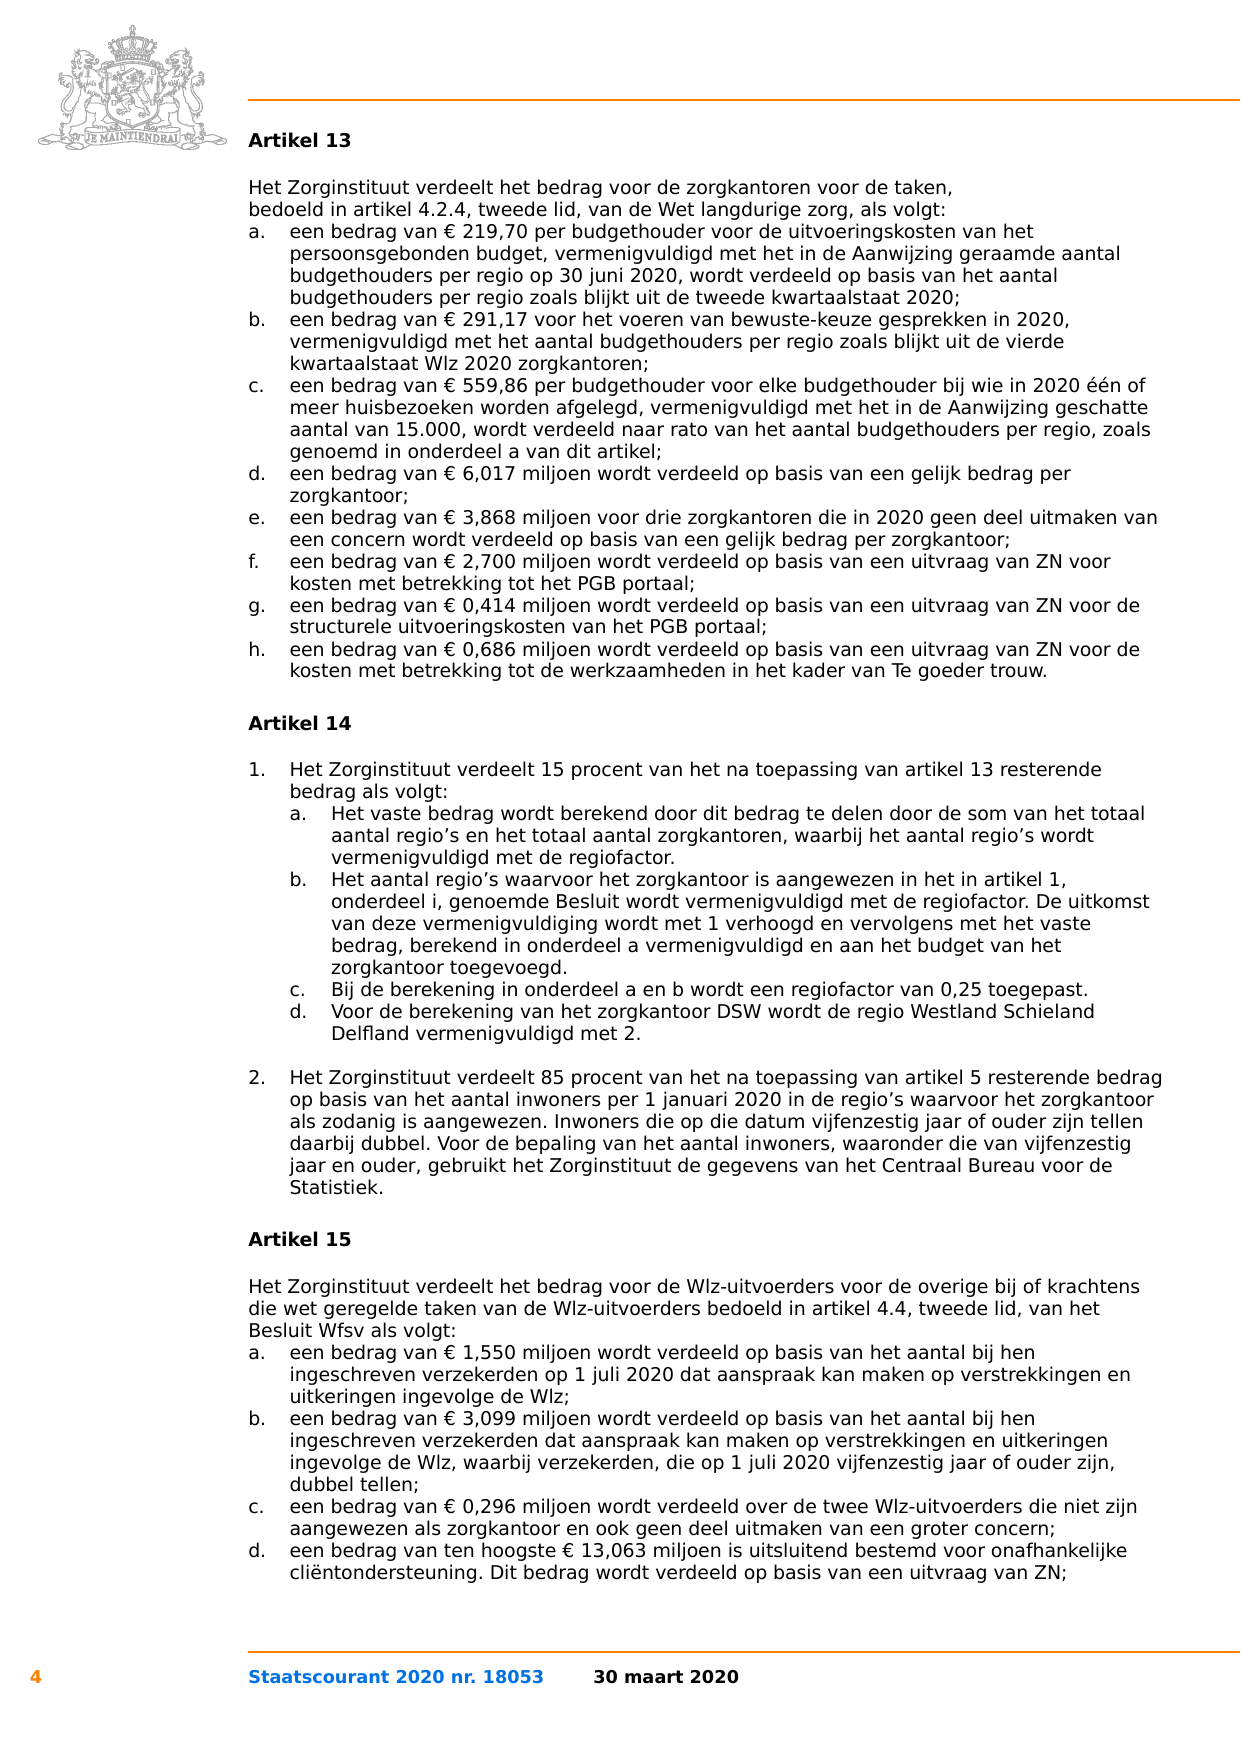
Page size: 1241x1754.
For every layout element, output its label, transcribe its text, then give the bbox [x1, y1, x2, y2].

text d. een bedrag van ten hoogste € 13,063 miljoen is uitsluitend bestemd voor onafhankelijke cliëntondersteuning. Dit bedrag wordt verdeeld op basis van een uitvraag van ZN; [248, 1539, 1163, 1583]
text Het Zorginstituut verdeelt het bedrag voor de zorgkantoren voor de taken, [248, 177, 1163, 199]
text 2. Het Zorginstituut verdeelt 85 procent van het na toepassing van artikel 5 resterende bedrag op basis van het aantal inwoners per 1 januari 2020 in de regio’s waarvoor het zorgkantoor als zodanig is aangewezen. Inwoners die op die datum vijfenzestig jaar of ouder zijn tellen daarbij dubbel. Voor de bepaling van het aantal inwoners, waaronder die van vijfenzestig jaar en ouder, gebruikt het Zorginstituut de gegevens van het Centraal Bureau voor de Statistiek. [248, 1067, 1163, 1199]
text c. Bij de berekening in onderdeel a en b wordt een regiofactor van 0,25 toegepast. [289, 979, 1163, 1001]
subtitle Artikel 13 [248, 130, 1163, 152]
text b. Het aantal regio’s waarvoor het zorgkantoor is aangewezen in het in artikel 1, onderdeel i, genoemde Besluit wordt vermenigvuldigd met de regiofactor. De uitkomst van deze vermenigvuldiging wordt met 1 verhoogd en vervolgens met het vaste bedrag, berekend in onderdeel a vermenigvuldigd en aan het budget van het zorgkantoor toegevoegd. [289, 869, 1163, 979]
text c. een bedrag van € 559,86 per budgethouder voor elke budgethouder bij wie in 2020 één of meer huisbezoeken worden afgelegd, vermenigvuldigd met het in de Aanwijzing geschatte aantal van 15.000, wordt verdeeld naar rato van het aantal budgethouders per regio, zoals genoemd in onderdeel a van dit artikel; [248, 375, 1163, 463]
text a. Het vaste bedrag wordt berekend door dit bedrag te delen door de som van het totaal aantal regio’s en het totaal aantal zorgkantoren, waarbij het aantal regio’s wordt vermenigvuldigd met de regiofactor. [289, 803, 1163, 869]
text d. een bedrag van € 6,017 miljoen wordt verdeeld op basis van een gelijk bedrag per zorgkantoor; [248, 463, 1163, 507]
text c. een bedrag van € 0,296 miljoen wordt verdeeld over de twee Wlz-uitvoerders die niet zijn aangewezen als zorgkantoor en ook geen deel uitmaken van een groter concern; [248, 1496, 1163, 1539]
text a. een bedrag van € 219,70 per budgethouder voor de uitvoeringskosten van het persoonsgebonden budget, vermenigvuldigd met het in de Aanwijzing geraamde aantal budgethouders per regio op 30 juni 2020, wordt verdeeld op basis van het aantal budgethouders per regio zoals blijkt uit de tweede kwartaalstaat 2020; [248, 221, 1163, 309]
text Het Zorginstituut verdeelt het bedrag voor de Wlz-uitvoerders voor de overige bij of krachtens die wet geregelde taken van de Wlz-uitvoerders bedoeld in artikel 4.4, tweede lid, van het Besluit Wfsv als volgt: [248, 1276, 1163, 1342]
picture [38, 25, 227, 150]
subtitle Artikel 15 [248, 1229, 1163, 1251]
subtitle Artikel 14 [248, 712, 1163, 734]
text b. een bedrag van € 3,099 miljoen wordt verdeeld op basis van het aantal bij hen ingeschreven verzekerden dat aanspraak kan maken op verstrekkingen en uitkeringen ingevolge de Wlz, waarbij verzekerden, die op 1 juli 2020 vijfenzestig jaar of ouder zijn, dubbel tellen; [248, 1408, 1163, 1496]
text bedoeld in artikel 4.2.4, tweede lid, van de Wet langdurige zorg, als volgt: [248, 199, 1163, 221]
text g. een bedrag van € 0,414 miljoen wordt verdeeld op basis van een uitvraag van ZN voor de structurele uitvoeringskosten van het PGB portaal; [248, 594, 1163, 638]
text 1. Het Zorginstituut verdeelt 15 procent van het na toepassing van artikel 13 resterende bedrag als volgt: [248, 759, 1163, 803]
text f. een bedrag van € 2,700 miljoen wordt verdeeld op basis van een uitvraag van ZN voor kosten met betrekking tot het PGB portaal; [248, 551, 1163, 594]
text d. Voor de berekening van het zorgkantoor DSW wordt de regio Westland Schieland Delfland vermenigvuldigd met 2. [289, 1001, 1163, 1045]
text h. een bedrag van € 0,686 miljoen wordt verdeeld op basis van een uitvraag van ZN voor de kosten met betrekking tot de werkzaamheden in het kader van Te goeder trouw. [248, 638, 1163, 682]
text a. een bedrag van € 1,550 miljoen wordt verdeeld op basis van het aantal bij hen ingeschreven verzekerden op 1 juli 2020 dat aanspraak kan maken op verstrekkingen en uitkeringen ingevolge de Wlz; [248, 1342, 1163, 1408]
text e. een bedrag van € 3,868 miljoen voor drie zorgkantoren die in 2020 geen deel uitmaken van een concern wordt verdeeld op basis van een gelijk bedrag per zorgkantoor; [248, 507, 1163, 551]
text b. een bedrag van € 291,17 voor het voeren van bewuste-keuze gesprekken in 2020, vermenigvuldigd met het aantal budgethouders per regio zoals blijkt uit de vierde kwartaalstaat Wlz 2020 zorgkantoren; [248, 309, 1163, 375]
